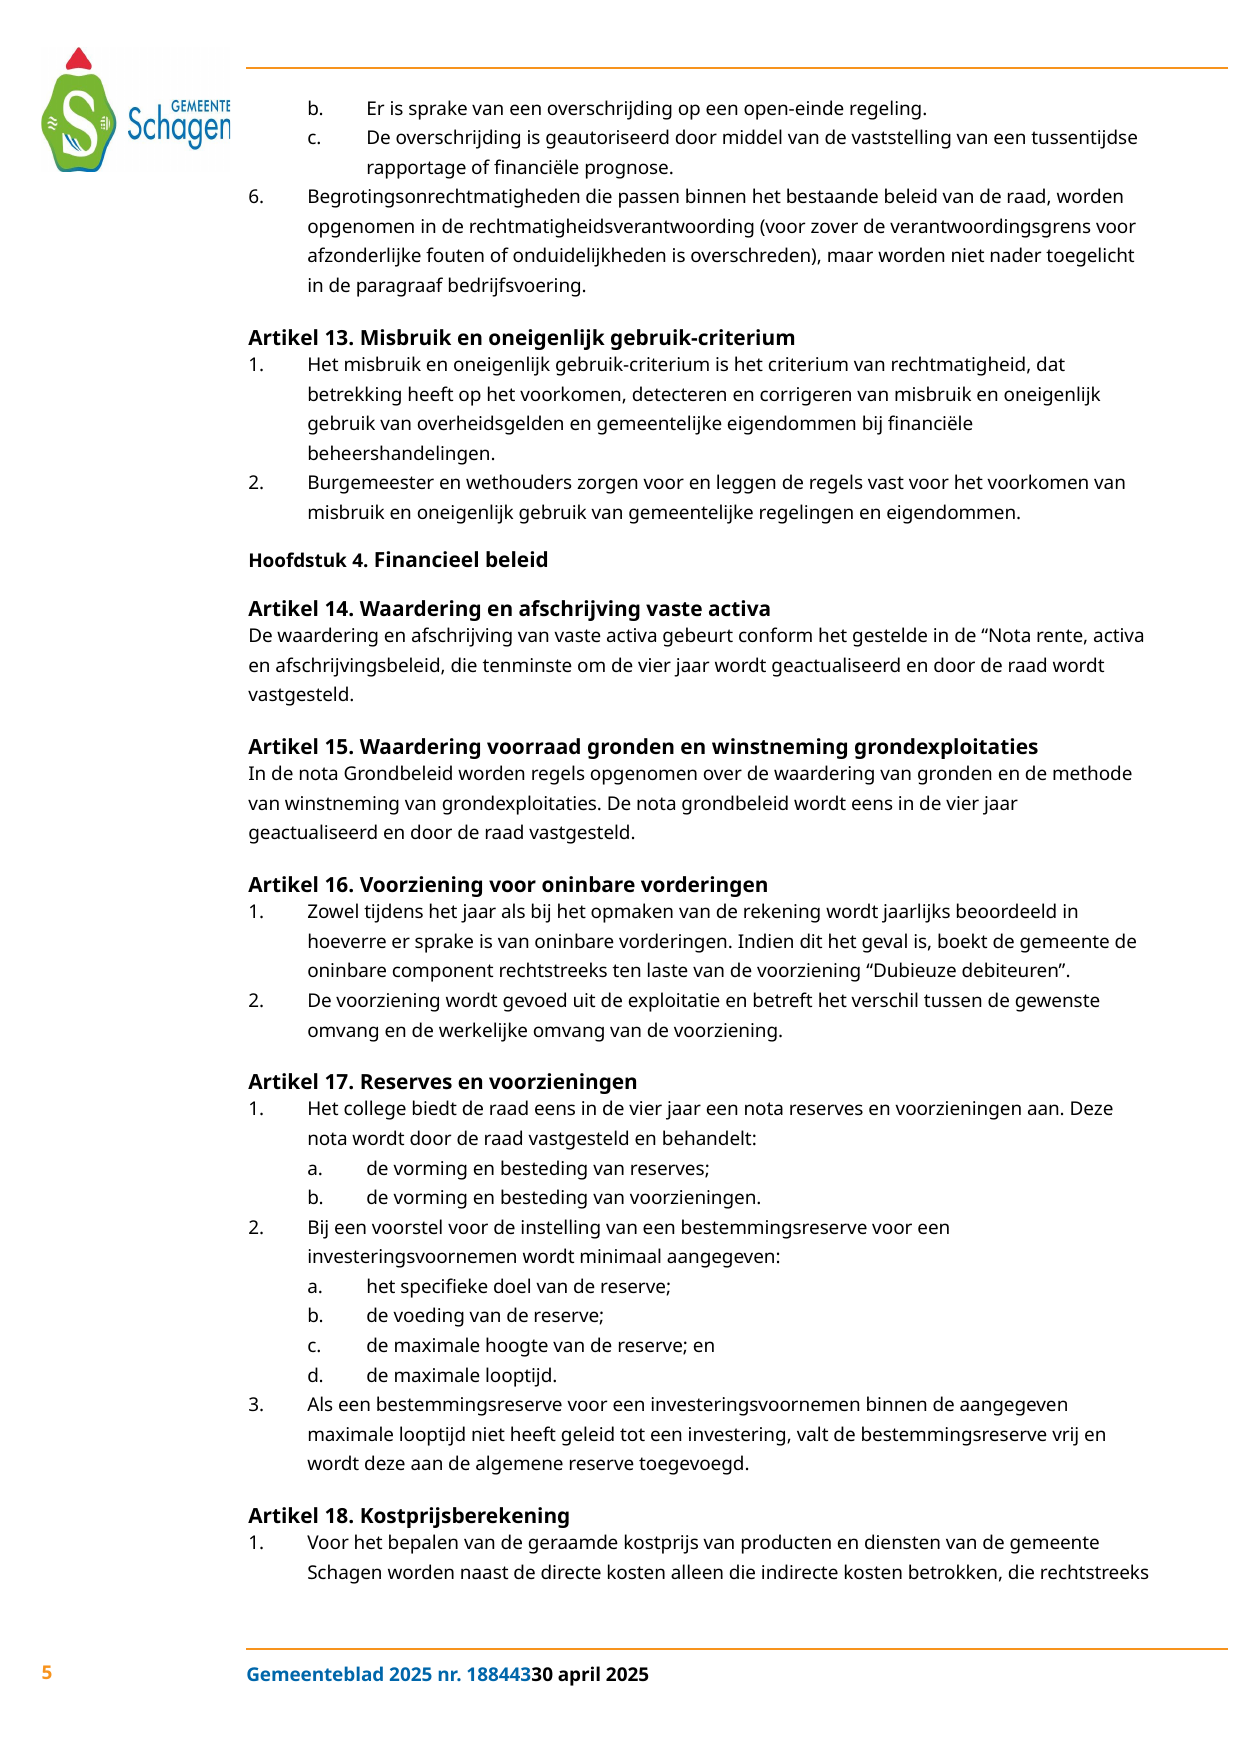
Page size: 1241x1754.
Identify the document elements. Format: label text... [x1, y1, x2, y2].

list De voorziening wordt gevoed uit de exploitatie en betreft het verschil tussen de gewenste omvang en de werkelijke omvang van de voorziening. [248, 987, 1152, 1042]
text Artikel 15. Waardering voorraad gronden en winstneming grondexploitaties [248, 732, 1152, 760]
text Artikel 13. Misbruik en oneigenlijk gebruik-criterium [248, 323, 1152, 351]
list Voor het bepalen van de geraamde kostprijs van producten en diensten van de gemeente Schagen worden naast de directe kosten alleen die indirecte kosten betrokken, die rechtstreeks [248, 1529, 1152, 1585]
text Artikel 17. Reserves en voorzieningen [248, 1067, 1152, 1096]
text Hoofdstuk 4. Financieel beleid [248, 545, 1152, 573]
list Begrotingsonrechtmatigheden die passen binnen het bestaande beleid van de raad, worden opgenomen in de rechtmatigheidsverantwoording (voor zover de verantwoordingsgrens voor afzonderlijke fouten of onduidelijkheden is overschreden), maar worden niet nader toegelicht in de paragraaf bedrijfsvoering. [248, 183, 1152, 298]
list Bij een voorstel voor de instelling van een bestemmingsreserve voor een investeringsvoornemen wordt minimaal aangegeven: [248, 1214, 1152, 1269]
list de maximale looptijd. [307, 1362, 1152, 1388]
picture [41, 47, 231, 172]
text Artikel 14. Waardering en afschrijving vaste activa [248, 594, 1152, 622]
list Zowel tijdens het jaar als bij het opmaken van de rekening wordt jaarlijks beoordeeld in hoeverre er sprake is van oninbare vorderingen. Indien dit het geval is, boekt de gemeente de oninbare component rechtstreeks ten laste van de voorziening “Dubieuze debiteuren”. [248, 898, 1152, 983]
list het specifieke doel van de reserve; [307, 1273, 1152, 1299]
list de vorming en besteding van voorzieningen. [307, 1184, 1152, 1210]
text De waardering en afschrijving van vaste activa gebeurt conform het gestelde in de “Nota rente, activa en afschrijvingsbeleid, die tenminste om de vier jaar wordt geactualiseerd en door de raad wordt vastgesteld. [248, 622, 1152, 707]
list Er is sprake van een overschrijding op een open-einde regeling. [307, 95, 1152, 121]
text Artikel 16. Voorziening voor oninbare vorderingen [248, 870, 1152, 898]
list De overschrijding is geautoriseerd door middel van de vaststelling van een tussentijdse rapportage of financiële prognose. [307, 124, 1152, 180]
list Het college biedt de raad eens in de vier jaar een nota reserves en voorzieningen aan. Deze nota wordt door de raad vastgesteld en behandelt: [248, 1096, 1152, 1151]
text Artikel 18. Kostprijsberekening [248, 1501, 1152, 1529]
list de maximale hoogte van de reserve; en [307, 1332, 1152, 1358]
list de voeding van de reserve; [307, 1303, 1152, 1328]
text In de nota Grondbeleid worden regels opgenomen over de waardering van gronden en de methode van winstneming van grondexploitaties. De nota grondbeleid wordt eens in de vier jaar geactualiseerd en door de raad vastgesteld. [248, 760, 1152, 845]
list Het misbruik en oneigenlijk gebruik-criterium is het criterium van rechtmatigheid, dat betrekking heeft op het voorkomen, detecteren en corrigeren van misbruik en oneigenlijk gebruik van overheidsgelden en gemeentelijke eigendommen bij financiële beheershandelingen. [248, 351, 1152, 466]
list Burgemeester en wethouders zorgen voor en leggen de regels vast voor het voorkomen van misbruik en oneigenlijk gebruik van gemeentelijke regelingen en eigendommen. [248, 469, 1152, 525]
list Als een bestemmingsreserve voor een investeringsvoornemen binnen de aangegeven maximale looptijd niet heeft geleid tot een investering, valt de bestemmingsreserve vrij en wordt deze aan de algemene reserve toegevoegd. [248, 1391, 1152, 1476]
list de vorming en besteding van reserves; [307, 1155, 1152, 1181]
